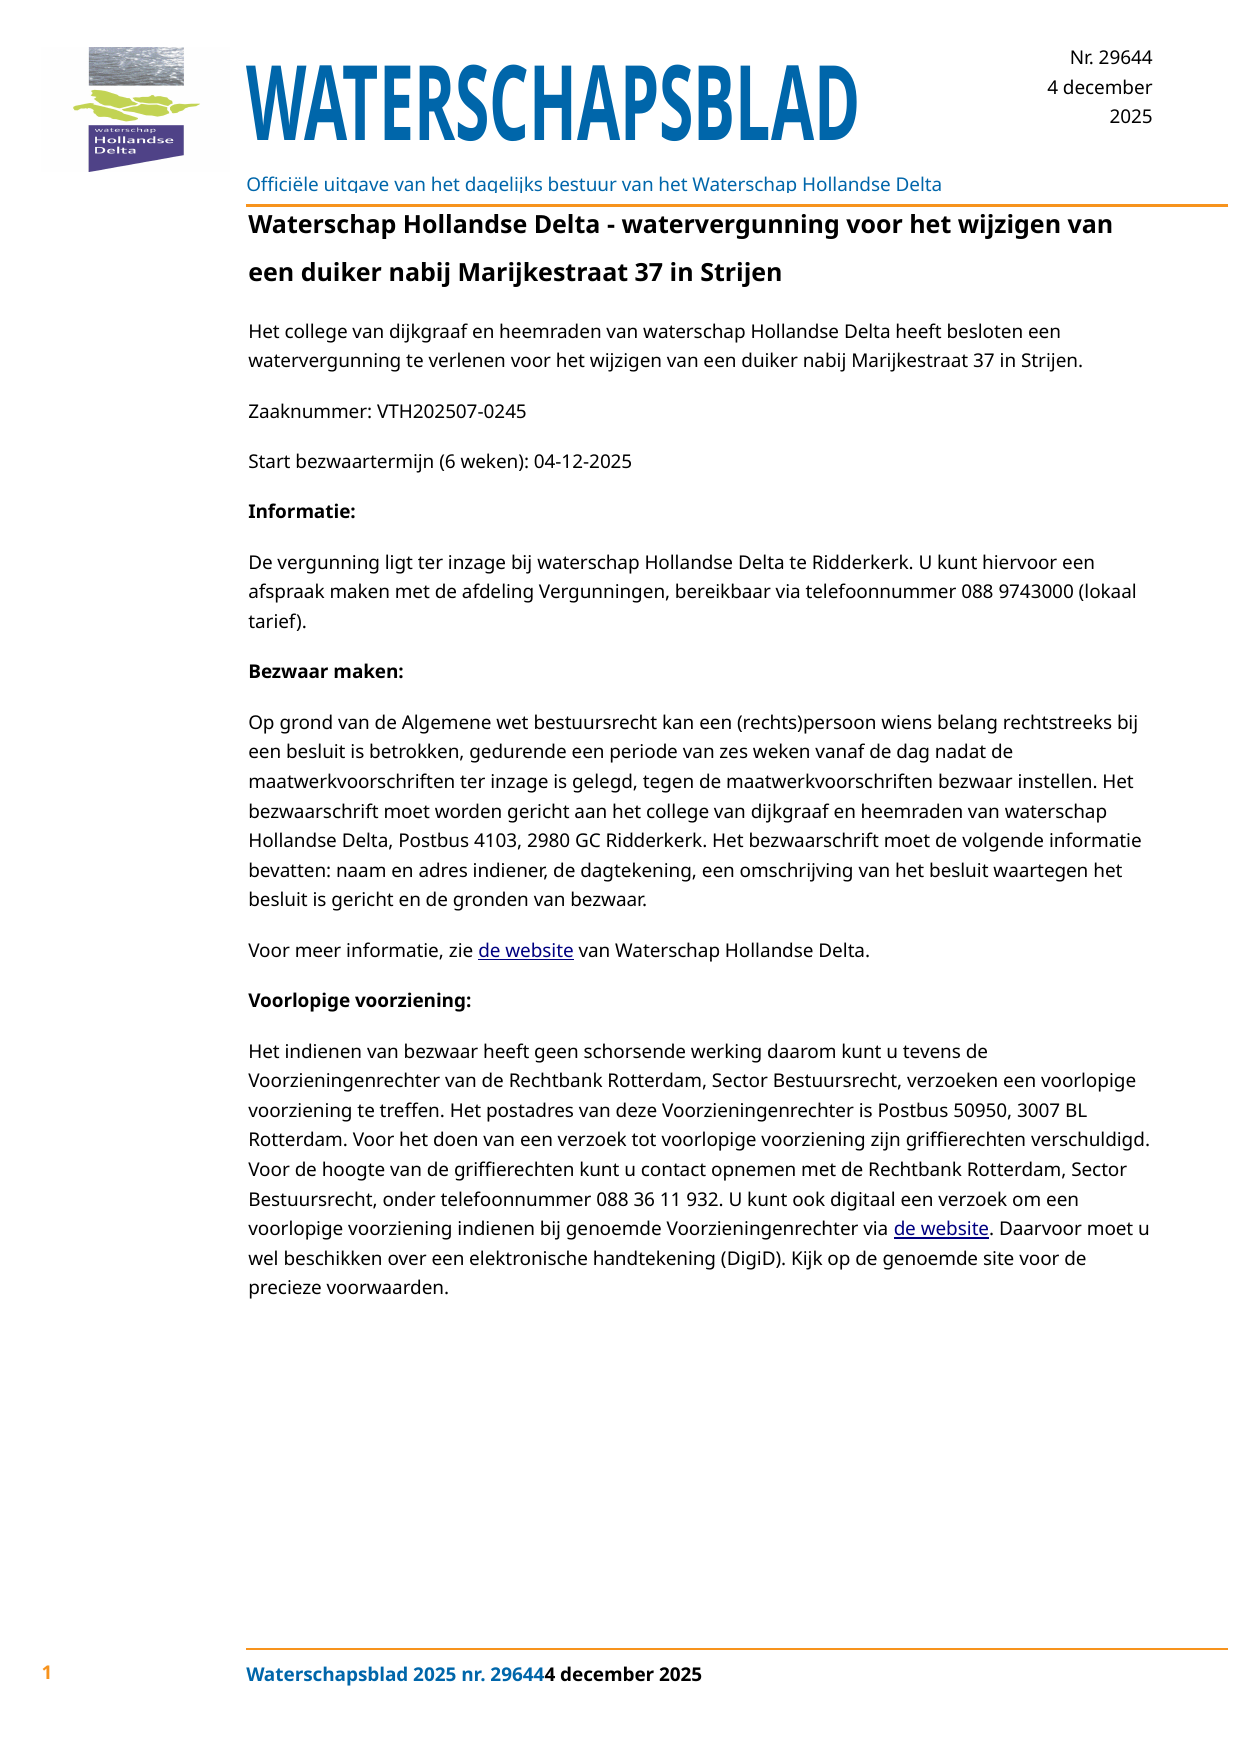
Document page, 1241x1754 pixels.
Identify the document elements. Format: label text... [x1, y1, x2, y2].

text Bezwaar maken: [248, 659, 1152, 684]
text Zaaknummer: VTH202507-0245 [248, 398, 1152, 424]
text Start bezwaartermijn (6 weken): 04-12-2025 [248, 448, 1152, 474]
text Het college van dijkgraaf en heemraden van waterschap Hollandse Delta heeft besloten een watervergunning te verlenen voor het wijzigen van een duiker nabij Marijkestraat 37 in Strijen. [248, 318, 1152, 373]
text De vergunning ligt ter inzage bij waterschap Hollandse Delta te Ridderkerk. U kunt hiervoor een afspraak maken met de afdeling Vergunningen, bereikbaar via telefoonnummer 088 9743000 (lokaal tarief). [248, 549, 1152, 634]
text Informatie: [248, 499, 1152, 524]
text Voor meer informatie, zie de website van Waterschap Hollandse Delta. [248, 937, 1152, 963]
text Het indienen van bezwaar heeft geen schorsende werking daarom kunt u tevens de Voorzieningenrechter van de Rechtbank Rotterdam, Sector Bestuursrecht, verzoeken een voorlopige voorziening te treffen. Het postadres van deze Voorzieningenrechter is Postbus 50950, 3007 BL Rotterdam. Voor het doen van een verzoek tot voorlopige voorziening zijn griffierechten verschuldigd. Voor de hoogte van de griffierechten kunt u contact opnemen met de Rechtbank Rotterdam, Sector Bestuursrecht, onder telefoonnummer 088 36 11 932. U kunt ook digitaal een verzoek om een voorlopige voorziening indienen bij genoemde Voorzieningenrechter via de website. Daarvoor moet u wel beschikken over een elektronische handtekening (DigiD). Kijk op de genoemde site voor de precieze voorwaarden. [248, 1038, 1152, 1300]
text Waterschap Hollandse Delta - watervergunning voor het wijzigen van een duiker nabij Marijkestraat 37 in Strijen [248, 207, 1152, 288]
picture [41, 47, 231, 172]
text Op grond van de Algemene wet bestuursrecht kan een (rechts)persoon wiens belang rechtstreeks bij een besluit is betrokken, gedurende een periode van zes weken vanaf de dag nadat de maatwerkvoorschriften ter inzage is gelegd, tegen de maatwerkvoorschriften bezwaar instellen. Het bezwaarschrift moet worden gericht aan het college van dijkgraaf en heemraden van waterschap Hollandse Delta, Postbus 4103, 2980 GC Ridderkerk. Het bezwaarschrift moet de volgende informatie bevatten: naam en adres indiener, de dagtekening, een omschrijving van het besluit waartegen het besluit is gericht en de gronden van bezwaar. [248, 709, 1152, 912]
text Voorlopige voorziening: [248, 987, 1152, 1013]
